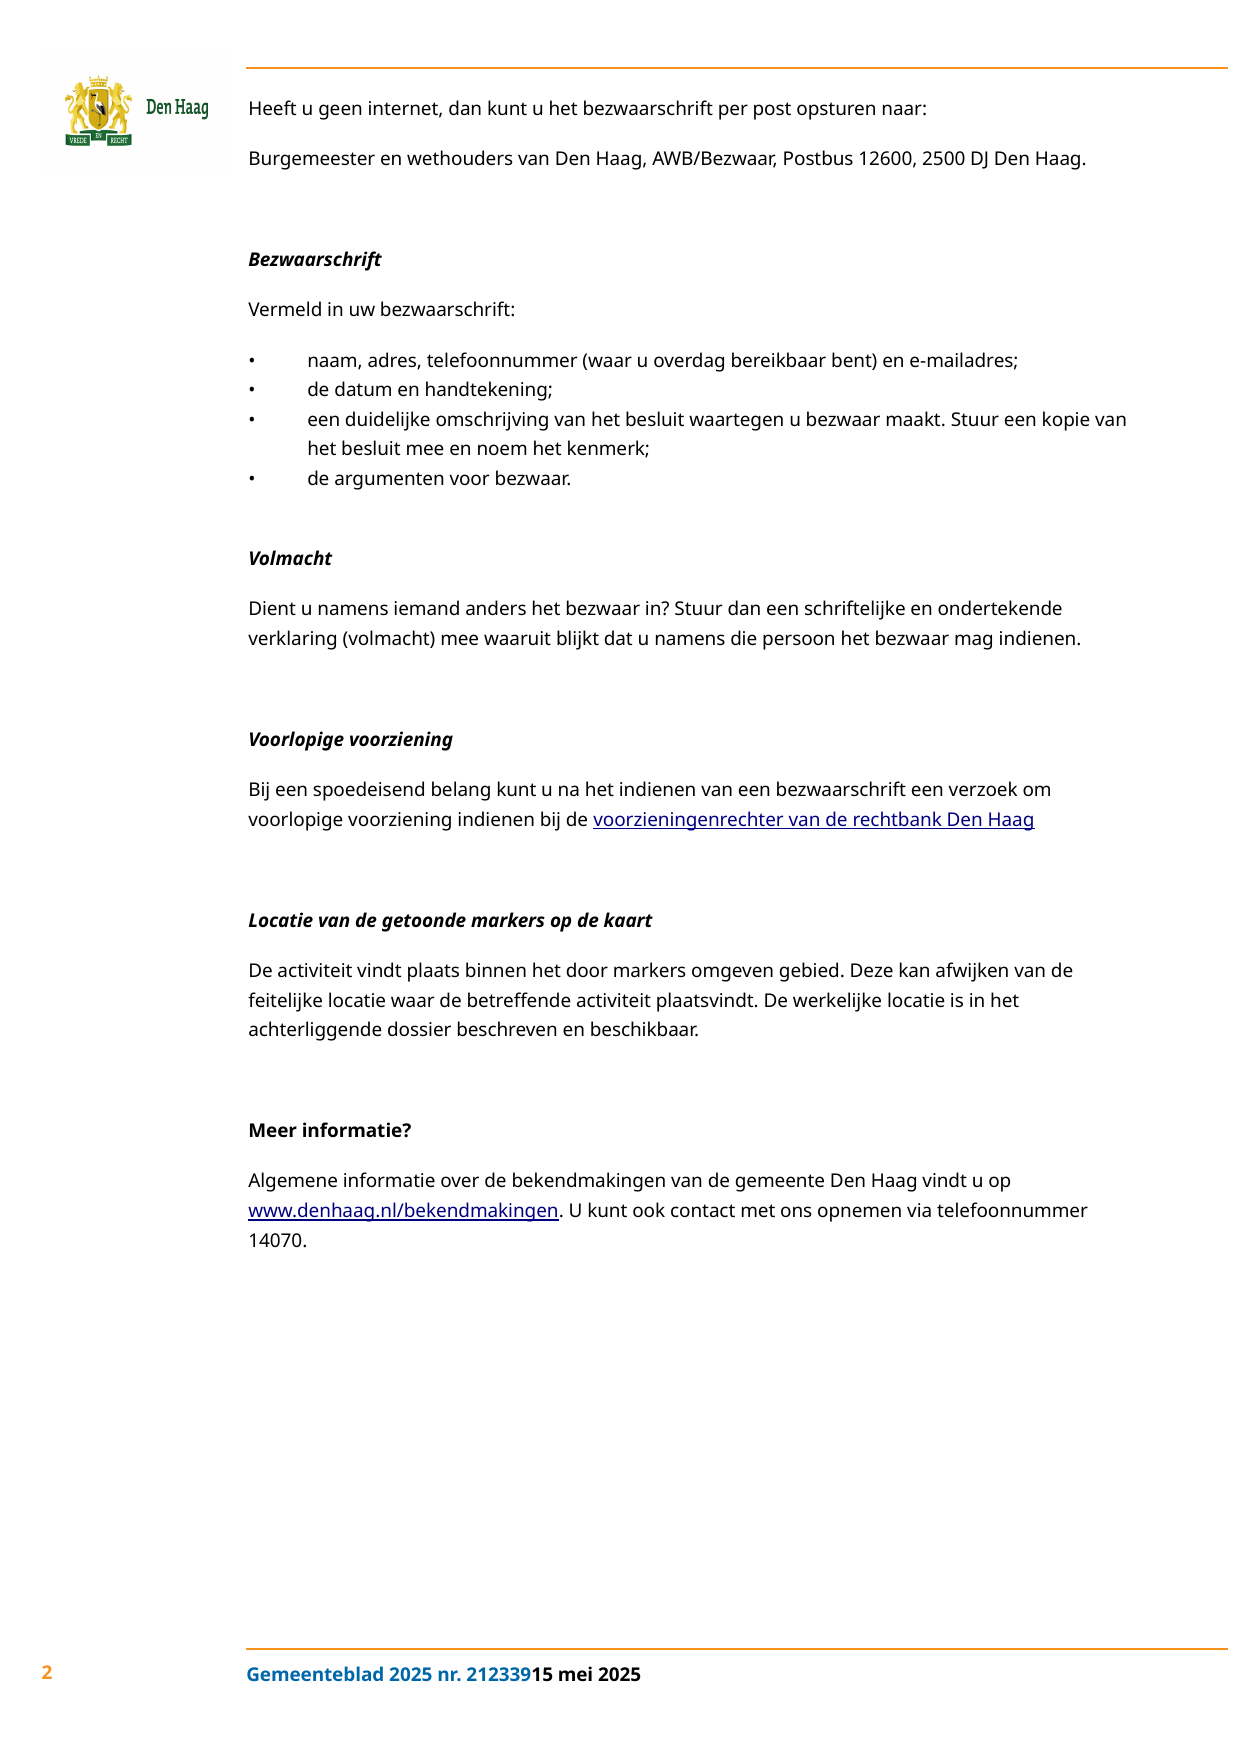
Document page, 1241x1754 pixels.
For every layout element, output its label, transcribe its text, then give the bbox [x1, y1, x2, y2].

text Volmacht [248, 545, 1152, 571]
text Vermeld in uw bezwaarschrift: [248, 296, 1152, 322]
list naam, adres, telefoonnummer (waar u overdag bereikbaar bent) en e-mailadres; [248, 347, 1152, 373]
list een duidelijke omschrijving van het besluit waartegen u bezwaar maakt. Stuur een kopie van het besluit mee en noem het kenmerk; [248, 406, 1152, 461]
text Dient u namens iemand anders het bezwaar in? Stuur dan een schriftelijke en ondertekende verklaring (volmacht) mee waaruit blijkt dat u namens die persoon het bezwaar mag indienen. [248, 596, 1152, 651]
text Heeft u geen internet, dan kunt u het bezwaarschrift per post opsturen naar: [248, 95, 1152, 121]
text Algemene informatie over de bekendmakingen van de gemeente Den Haag vindt u op www.denhaag.nl/bekendmakingen. U kunt ook contact met ons opnemen via telefoonnummer 14070. [248, 1168, 1152, 1253]
text Meer informatie? [248, 1117, 1152, 1143]
picture [41, 47, 231, 172]
text De activiteit vindt plaats binnen het door markers omgeven gebied. Deze kan afwijken van de feitelijke locatie waar de betreffende activiteit plaatsvindt. De werkelijke locatie is in het achterliggende dossier beschreven en beschikbaar. [248, 957, 1152, 1042]
text Voorlopige voorziening [248, 726, 1152, 752]
text Burgemeester en wethouders van Den Haag, AWB/Bezwaar, Postbus 12600, 2500 DJ Den Haag. [248, 145, 1152, 171]
text Bezwaarschrift [248, 246, 1152, 272]
list de datum en handtekening; [248, 376, 1152, 402]
text Locatie van de getoonde markers op de kaart [248, 907, 1152, 933]
text Bij een spoedeisend belang kunt u na het indienen van een bezwaarschrift een verzoek om voorlopige voorziening indienen bij de voorzieningenrechter van de rechtbank Den Haag [248, 776, 1152, 832]
list de argumenten voor bezwaar. [248, 465, 1152, 491]
